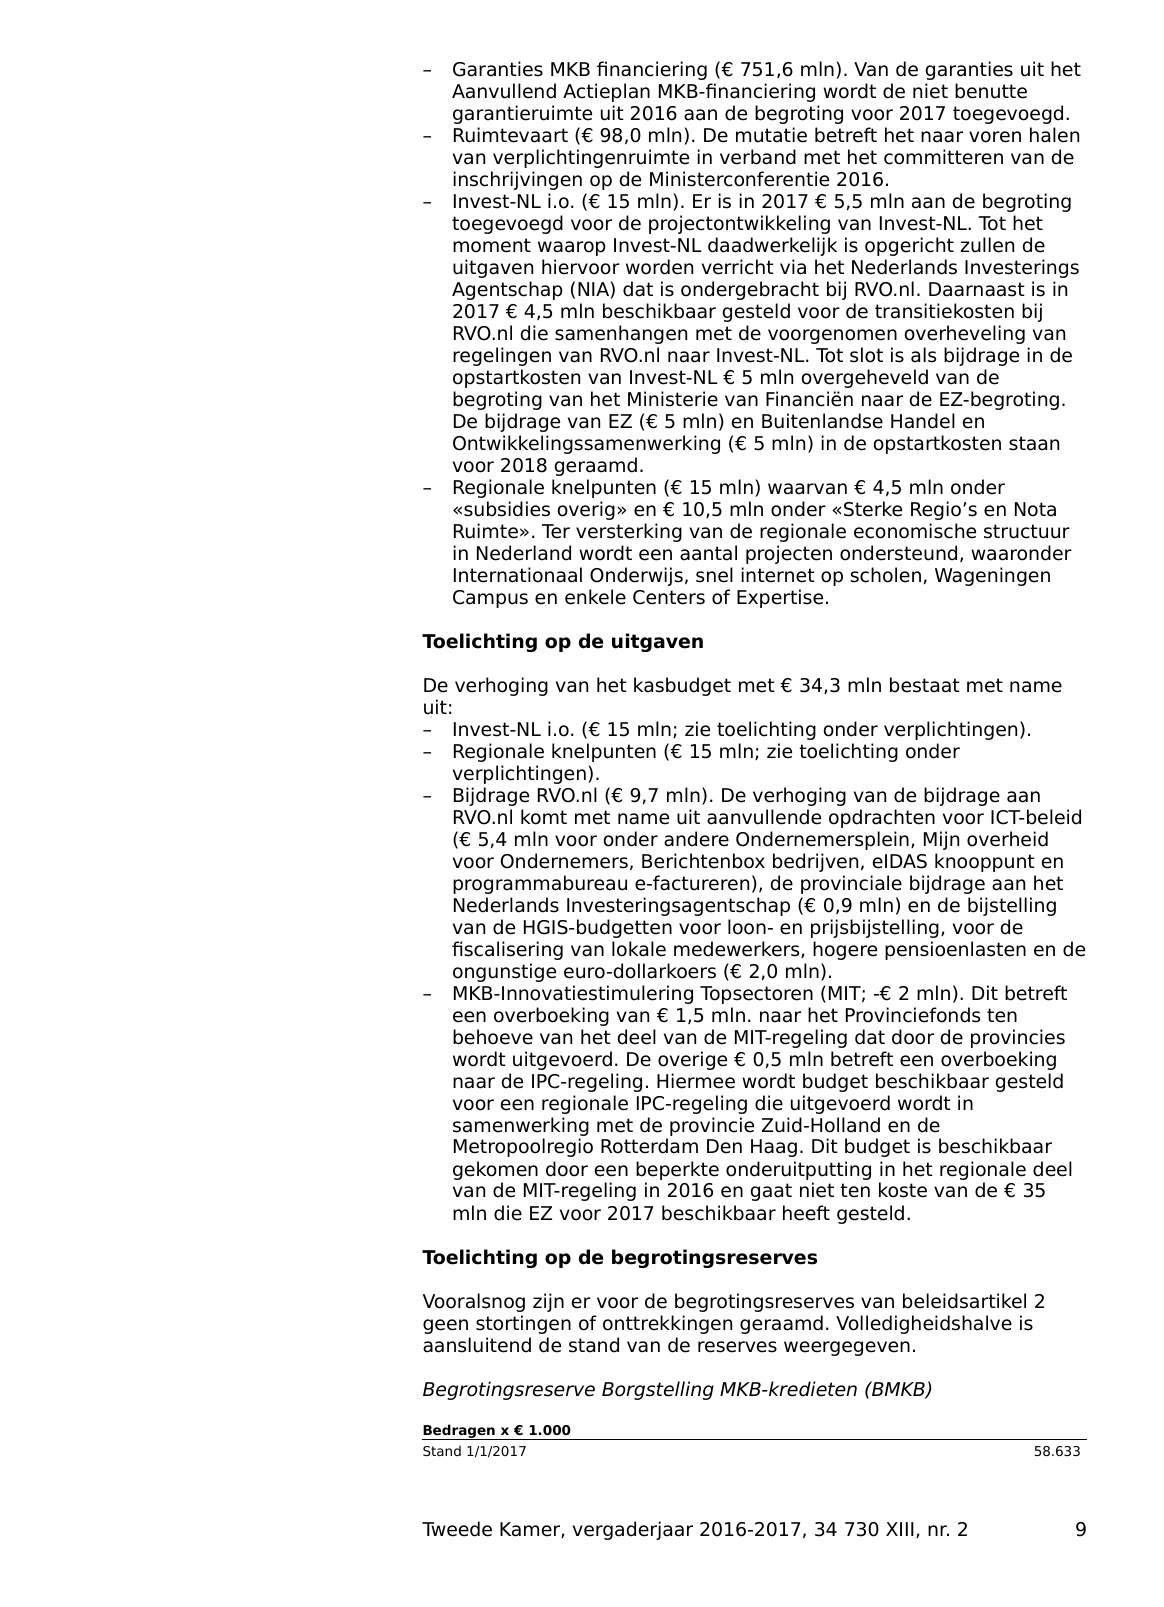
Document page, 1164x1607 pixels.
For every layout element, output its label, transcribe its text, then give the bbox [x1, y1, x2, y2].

subtitle Begrotingsreserve Borgstelling MKB-kredieten (BMKB) [422, 1379, 1087, 1401]
table_cell 58.633 [969, 1440, 1087, 1460]
text – Bijdrage RVO.nl (€ 9,7 mln). De verhoging van de bijdrage aan RVO.nl komt met name uit aanvullende opdrachten voor ICT-beleid [422, 785, 1087, 829]
subtitle Toelichting op de begrotingsreserves [422, 1247, 1087, 1268]
text (€ 5,4 mln voor onder andere Ondernemersplein, Mijn overheid voor Ondernemers, Berichtenbox bedrijven, eIDAS knooppunt en programmabureau e-factureren), de provinciale bijdrage aan het Nederlands Investeringsagentschap (€ 0,9 mln) en de bijstelling van de HGIS-budgetten voor loon- en prijsbijstelling, voor de fiscalisering van lokale medewerkers, hogere pensioenlasten en de ongunstige euro-dollarkoers (€ 2,0 mln). [452, 829, 1087, 983]
table_cell Stand 1/1/2017 [422, 1440, 968, 1460]
text – Invest-NL i.o. (€ 15 mln). Er is in 2017 € 5,5 mln aan de begroting toegevoegd voor de projectontwikkeling van Invest-NL. Tot het moment waarop Invest-NL daadwerkelijk is opgericht zullen de uitgaven hiervoor worden verricht via het Nederlands Investerings Agentschap (NIA) dat is ondergebracht bij RVO.nl. Daarnaast is in 2017 € 4,5 mln beschikbaar gesteld voor de transitiekosten bij RVO.nl die samenhangen met de voorgenomen overheveling van regelingen van RVO.nl naar Invest-NL. Tot slot is als bijdrage in de opstartkosten van Invest-NL € 5 mln overgeheveld van de begroting van het Ministerie van Financiën naar de EZ-begroting. De bijdrage van EZ (€ 5 mln) en Buitenlandse Handel en Ontwikkelingssamenwerking (€ 5 mln) in de opstartkosten staan voor 2018 geraamd. [422, 191, 1087, 477]
text – Regionale knelpunten (€ 15 mln; zie toelichting onder verplichtingen). [422, 741, 1087, 785]
text – MKB-Innovatiestimulering Topsectoren (MIT; -€ 2 mln). Dit betreft een overboeking van € 1,5 mln. naar het Provinciefonds ten behoeve van het deel van de MIT-regeling dat door de provincies wordt uitgevoerd. De overige € 0,5 mln betreft een overboeking naar de IPC-regeling. Hiermee wordt budget beschikbaar gesteld voor een regionale IPC-regeling die uitgevoerd wordt in samenwerking met de provincie Zuid-Holland en de Metropoolregio Rotterdam Den Haag. Dit budget is beschikbaar gekomen door een beperkte onderuitputting in het regionale deel van de MIT-regeling in 2016 en gaat niet ten koste van de € 35 mln die EZ voor 2017 beschikbaar heeft gesteld. [422, 983, 1087, 1224]
table_header Bedragen x € 1.000 [422, 1423, 1087, 1438]
text – Regionale knelpunten (€ 15 mln) waarvan € 4,5 mln onder «subsidies overig» en € 10,5 mln onder «Sterke Regio’s en Nota Ruimte». Ter versterking van de regionale economische structuur in Nederland wordt een aantal projecten ondersteund, waaronder Internationaal Onderwijs, snel internet op scholen, Wageningen Campus en enkele Centers of Expertise. [422, 477, 1087, 608]
text – Garanties MKB financiering (€ 751,6 mln). Van de garanties uit het Aanvullend Actieplan MKB-financiering wordt de niet benutte garantieruimte uit 2016 aan de begroting voor 2017 toegevoegd. [422, 59, 1087, 125]
subtitle Toelichting op de uitgaven [422, 631, 1087, 653]
text – Ruimtevaart (€ 98,0 mln). De mutatie betreft het naar voren halen van verplichtingenruimte in verband met het committeren van de inschrijvingen op de Ministerconferentie 2016. [422, 125, 1087, 191]
text – Invest-NL i.o. (€ 15 mln; zie toelichting onder verplichtingen). [422, 719, 1087, 741]
text De verhoging van het kasbudget met € 34,3 mln bestaat met name uit: [422, 675, 1087, 719]
text Vooralsnog zijn er voor de begrotingsreserves van beleidsartikel 2 geen stortingen of onttrekkingen geraamd. Volledigheidshalve is aansluitend de stand van de reserves weergegeven. [422, 1291, 1087, 1357]
